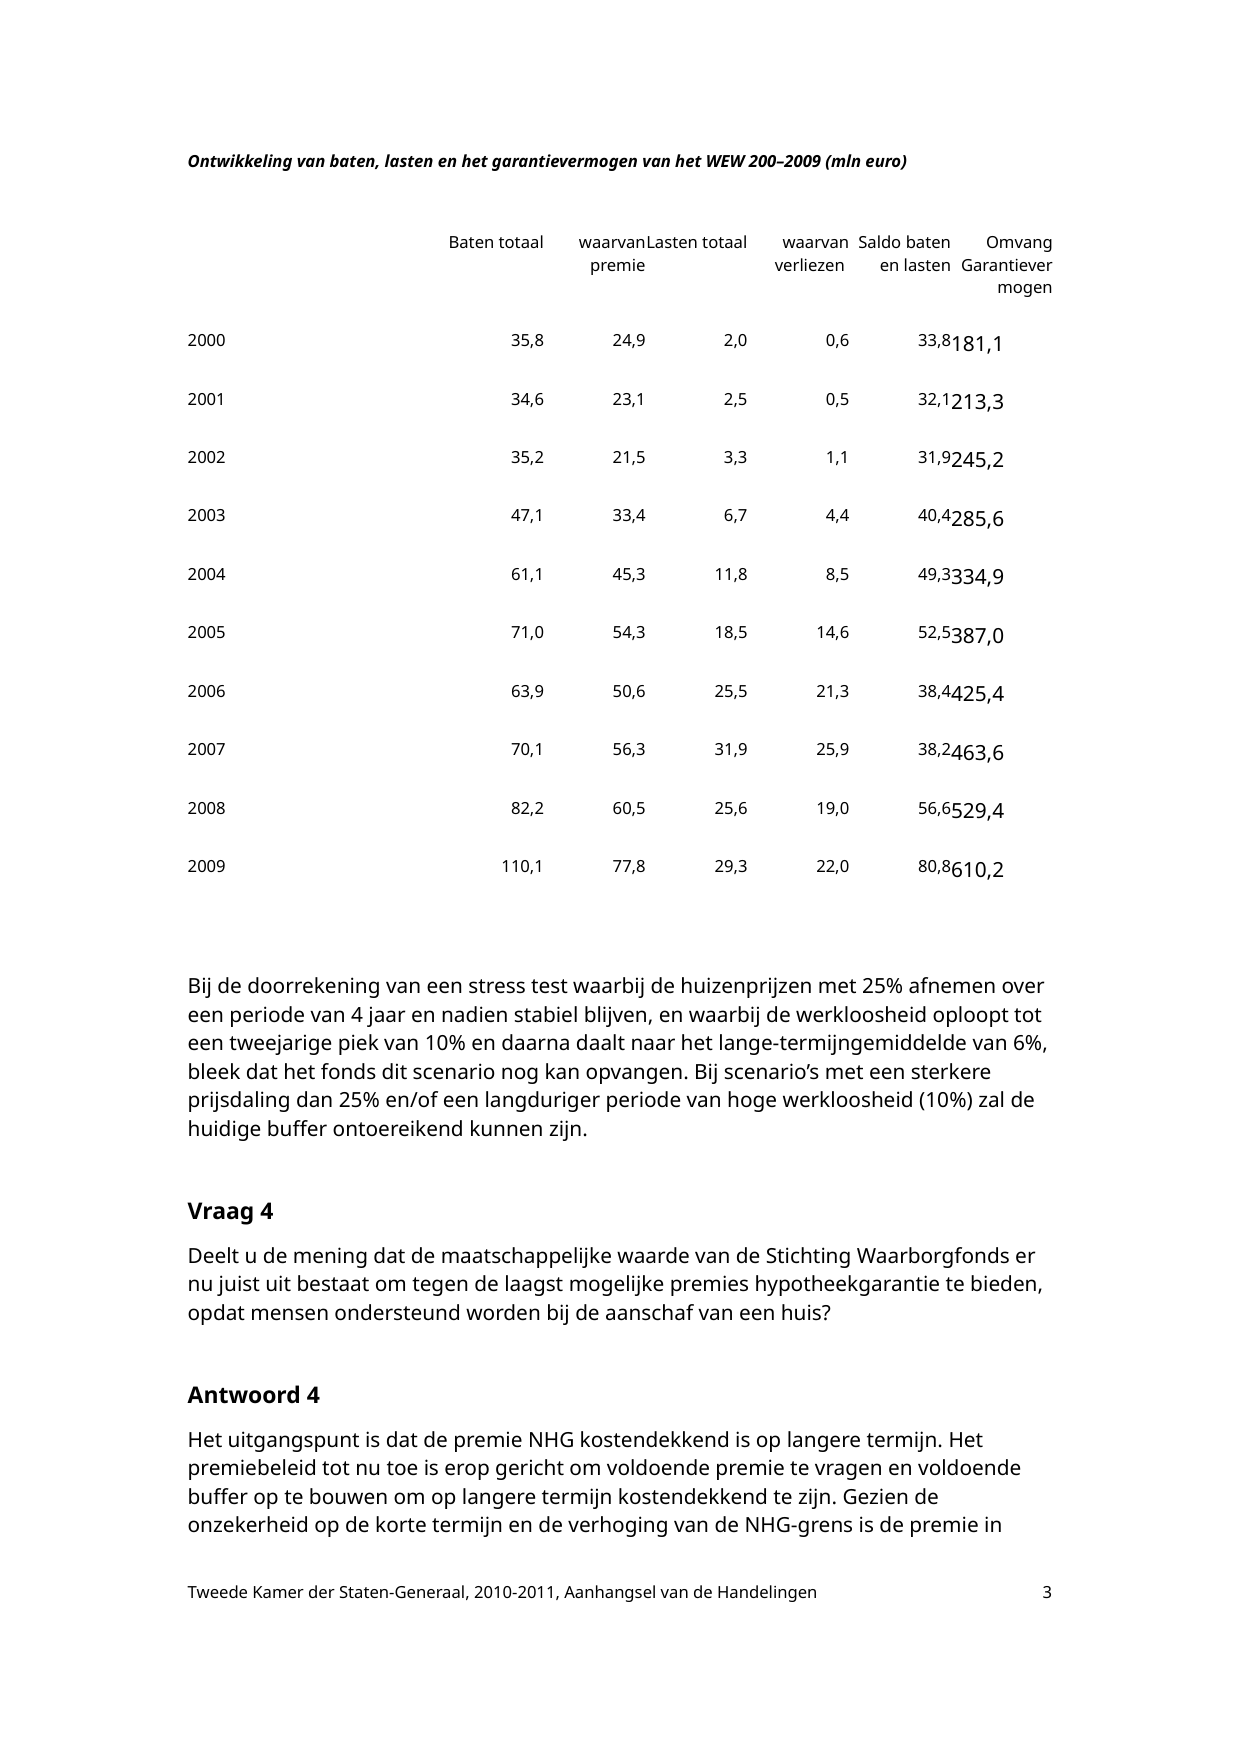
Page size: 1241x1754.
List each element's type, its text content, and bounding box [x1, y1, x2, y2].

table_cell 34,6 [442, 387, 544, 446]
subtitle Antwoord 4 [187, 1379, 1053, 1410]
table_cell 56,6 [849, 796, 951, 855]
table_cell 71,0 [442, 621, 544, 679]
table_cell 11,8 [645, 563, 747, 621]
table_cell 0,6 [747, 329, 849, 387]
table_cell 4,4 [747, 504, 849, 562]
table_cell 60,5 [544, 796, 645, 855]
table_cell 0,5 [747, 387, 849, 446]
text Ontwikkeling van baten, lasten en het garantievermogen van het WEW 200–2009 (mln euro) [187, 150, 1053, 173]
table_cell 52,5 [849, 621, 951, 679]
table_cell 54,3 [544, 621, 645, 679]
table_cell 50,6 [544, 679, 645, 738]
table_cell 463,6 [951, 738, 1053, 796]
table_cell 21,3 [747, 679, 849, 738]
table_cell 245,2 [951, 446, 1053, 504]
table_cell 3,3 [645, 446, 747, 504]
table_cell 2005 [188, 621, 442, 679]
table_cell 77,8 [544, 855, 645, 913]
table_cell 25,5 [645, 679, 747, 738]
table_cell 18,5 [645, 621, 747, 679]
table_cell 40,4 [849, 504, 951, 562]
table_cell 31,9 [645, 738, 747, 796]
table_cell 2008 [188, 796, 442, 855]
table_header Saldo baten en lasten [849, 231, 951, 329]
table_cell 529,4 [951, 796, 1053, 855]
table_header [188, 231, 442, 329]
table_cell 82,2 [442, 796, 544, 855]
table_cell 38,2 [849, 738, 951, 796]
table_cell 2,5 [645, 387, 747, 446]
table_header waarvan verliezen [747, 231, 849, 329]
table_cell 56,3 [544, 738, 645, 796]
table_cell 24,9 [544, 329, 645, 387]
table_cell 14,6 [747, 621, 849, 679]
table_header Omvang Garantievermogen [951, 231, 1053, 329]
text Deelt u de mening dat de maatschappelijke waarde van de Stichting Waarborgfonds er nu juist uit bestaat om tegen de laagst mogelijke premies hypotheekgarantie te bieden, opdat mensen ondersteund worden bij de aanschaf van een huis? [187, 1241, 1053, 1326]
table_cell 23,1 [544, 387, 645, 446]
table_cell 181,1 [951, 329, 1053, 387]
table_cell 21,5 [544, 446, 645, 504]
subtitle Vraag 4 [187, 1195, 1053, 1226]
table_cell 2000 [188, 329, 442, 387]
table_cell 70,1 [442, 738, 544, 796]
table_cell 33,4 [544, 504, 645, 562]
table_cell 49,3 [849, 563, 951, 621]
table_cell 19,0 [747, 796, 849, 855]
table_cell 2009 [188, 855, 442, 913]
table_cell 2006 [188, 679, 442, 738]
table_cell 2004 [188, 563, 442, 621]
table_header Lasten totaal [645, 231, 747, 329]
table_cell 80,8 [849, 855, 951, 913]
table_cell 22,0 [747, 855, 849, 913]
table_cell 35,8 [442, 329, 544, 387]
table_cell 63,9 [442, 679, 544, 738]
table_cell 334,9 [951, 563, 1053, 621]
table_header Baten totaal [442, 231, 544, 329]
table_cell 2,0 [645, 329, 747, 387]
table_cell 29,3 [645, 855, 747, 913]
table_cell 25,6 [645, 796, 747, 855]
text Het uitgangspunt is dat de premie NHG kostendekkend is op langere termijn. Het premiebeleid tot nu toe is erop gericht om voldoende premie te vragen en voldoende buffer op te bouwen om op langere termijn kostendekkend te zijn. Gezien de onzekerheid op de korte termijn en de verhoging van de NHG-grens is de premie in [187, 1425, 1053, 1539]
table_cell 213,3 [951, 387, 1053, 446]
table_header waarvan premie [544, 231, 645, 329]
table_cell 38,4 [849, 679, 951, 738]
table_cell 32,1 [849, 387, 951, 446]
table_cell 387,0 [951, 621, 1053, 679]
text Bij de doorrekening van een stress test waarbij de huizenprijzen met 25% afnemen over een periode van 4 jaar en nadien stabiel blijven, en waarbij de werkloosheid oploopt tot een tweejarige piek van 10% en daarna daalt naar het lange-termijngemiddelde van 6%, bleek dat het fonds dit scenario nog kan opvangen. Bij scenario’s met een sterkere prijsdaling dan 25% en/of een langduriger periode van hoge werkloosheid (10%) zal de huidige buffer ontoereikend kunnen zijn. [187, 972, 1053, 1142]
table_cell 110,1 [442, 855, 544, 913]
table_cell 1,1 [747, 446, 849, 504]
table_cell 33,8 [849, 329, 951, 387]
table_cell 2002 [188, 446, 442, 504]
table_cell 61,1 [442, 563, 544, 621]
table_cell 6,7 [645, 504, 747, 562]
table_cell 2007 [188, 738, 442, 796]
table_cell 425,4 [951, 679, 1053, 738]
table_cell 45,3 [544, 563, 645, 621]
table_cell 47,1 [442, 504, 544, 562]
table_cell 285,6 [951, 504, 1053, 562]
table_cell 2003 [188, 504, 442, 562]
table_cell 35,2 [442, 446, 544, 504]
table_cell 31,9 [849, 446, 951, 504]
table_cell 8,5 [747, 563, 849, 621]
table_cell 2001 [188, 387, 442, 446]
table_cell 25,9 [747, 738, 849, 796]
table_cell 610,2 [951, 855, 1053, 913]
